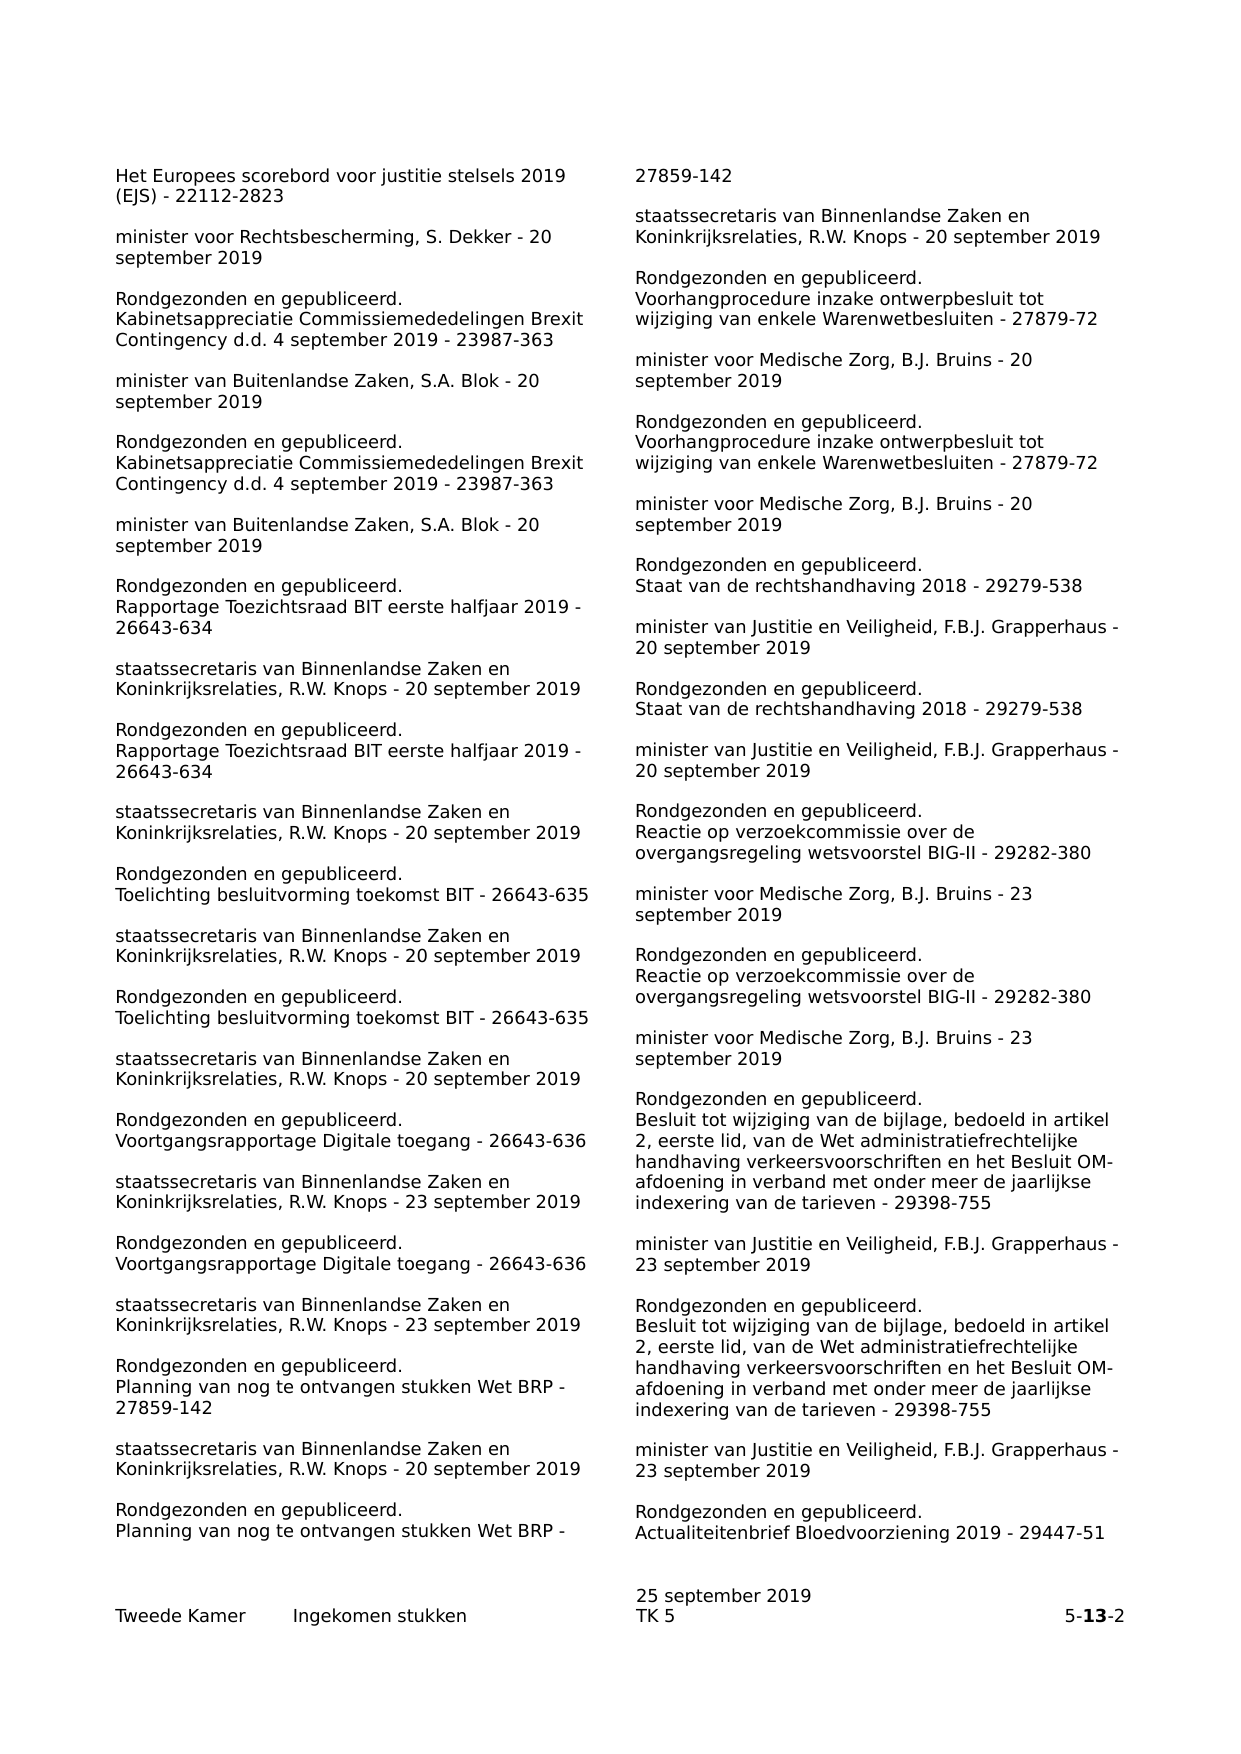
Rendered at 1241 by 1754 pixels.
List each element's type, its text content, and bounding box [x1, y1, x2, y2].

text minister van Justitie en Veiligheid, F.B.J. Grapperhaus - 23 september 2019 [635, 1234, 1125, 1275]
text minister voor Medische Zorg, B.J. Bruins - 20 september 2019 [635, 350, 1125, 391]
text Rondgezonden en gepubliceerd. [115, 1356, 605, 1377]
text staatssecretaris van Binnenlandse Zaken en Koninkrijksrelaties, R.W. Knops - 20 september 2019 [115, 658, 605, 700]
text Voortgangsrapportage Digitale toegang - 26643-636 [115, 1254, 605, 1274]
text Rondgezonden en gepubliceerd. [115, 288, 605, 309]
text minister van Justitie en Veiligheid, F.B.J. Grapperhaus - 23 september 2019 [635, 1440, 1125, 1482]
text minister van Justitie en Veiligheid, F.B.J. Grapperhaus - 20 september 2019 [635, 740, 1125, 781]
text Rapportage Toezichtsraad BIT eerste halfjaar 2019 - 26643-634 [115, 597, 605, 638]
text Staat van de rechtshandhaving 2018 - 29279-538 [635, 576, 1125, 597]
text staatssecretaris van Binnenlandse Zaken en Koninkrijksrelaties, R.W. Knops - 20 september 2019 [115, 925, 605, 967]
text Rondgezonden en gepubliceerd. [115, 1233, 605, 1254]
text Rondgezonden en gepubliceerd. [635, 411, 1125, 432]
text Rondgezonden en gepubliceerd. [635, 678, 1125, 699]
text minister voor Medische Zorg, B.J. Bruins - 23 september 2019 [635, 1028, 1125, 1069]
text Actualiteitenbrief Bloedvoorziening 2019 - 29447-51 [635, 1522, 1125, 1543]
text Rondgezonden en gepubliceerd. [635, 1295, 1125, 1316]
text - 27859-142 [635, 165, 1125, 186]
text Staat van de rechtshandhaving 2018 - 29279-538 [635, 699, 1125, 720]
text Voorhangprocedure inzake ontwerpbesluit tot wijziging van enkele Warenwetbesluiten - 27879-72 [635, 432, 1125, 474]
text minister van Justitie en Veiligheid, F.B.J. Grapperhaus - 20 september 2019 [635, 617, 1125, 658]
text staatssecretaris van Binnenlandse Zaken en Koninkrijksrelaties, R.W. Knops - 20 september 2019 [115, 1438, 605, 1480]
text Rapportage Toezichtsraad BIT eerste halfjaar 2019 - 26643-634 [115, 741, 605, 782]
text Voorhangprocedure inzake ontwerpbesluit tot wijziging van enkele Warenwetbesluiten - 27879-72 [635, 288, 1125, 330]
text Kabinetsappreciatie Commissiemededelingen Brexit Contingency d.d. 4 september 2019 - 23987-363 [115, 453, 605, 495]
text Toelichting besluitvorming toekomst BIT - 26643-635 [115, 1008, 605, 1028]
text Reactie op verzoekcommissie over de overgangsregeling wetsvoorstel BIG-II - 29282-380 [635, 966, 1125, 1008]
text Rondgezonden en gepubliceerd. [635, 945, 1125, 966]
text Planning van nog te ontvangen stukken Wet BRP [115, 1521, 605, 1541]
text Toelichting besluitvorming toekomst BIT - 26643-635 [115, 884, 605, 905]
text Rondgezonden en gepubliceerd. [115, 576, 605, 597]
text Rondgezonden en gepubliceerd. [115, 987, 605, 1008]
text minister voor Medische Zorg, B.J. Bruins - 23 september 2019 [635, 884, 1125, 925]
text minister voor Medische Zorg, B.J. Bruins - 20 september 2019 [635, 494, 1125, 535]
text Rondgezonden en gepubliceerd. [635, 268, 1125, 288]
text Reactie op verzoekcommissie over de overgangsregeling wetsvoorstel BIG-II - 29282-380 [635, 822, 1125, 864]
text Besluit tot wijziging van de bijlage, bedoeld in artikel 2, eerste lid, van de Wet administratiefrechtelijke handhaving verkeersvoorschriften en het Besluit OM-afdoening in verband met onder meer de jaarlijkse indexering van de tarieven - 29398-755 [635, 1110, 1125, 1214]
text Voortgangsrapportage Digitale toegang - 26643-636 [115, 1131, 605, 1151]
text staatssecretaris van Binnenlandse Zaken en Koninkrijksrelaties, R.W. Knops - 23 september 2019 [115, 1294, 605, 1336]
text staatssecretaris van Binnenlandse Zaken en Koninkrijksrelaties, R.W. Knops - 23 september 2019 [115, 1171, 605, 1213]
text Rondgezonden en gepubliceerd. [115, 1110, 605, 1131]
text Rondgezonden en gepubliceerd. [115, 1500, 605, 1521]
text staatssecretaris van Binnenlandse Zaken en Koninkrijksrelaties, R.W. Knops - 20 september 2019 [635, 206, 1125, 248]
text staatssecretaris van Binnenlandse Zaken en Koninkrijksrelaties, R.W. Knops - 20 september 2019 [115, 1048, 605, 1090]
text minister voor Rechtsbescherming, S. Dekker - 20 september 2019 [115, 227, 605, 268]
text Kabinetsappreciatie Commissiemededelingen Brexit Contingency d.d. 4 september 2019 - 23987-363 [115, 309, 605, 351]
text Rondgezonden en gepubliceerd. [635, 1502, 1125, 1522]
text Besluit tot wijziging van de bijlage, bedoeld in artikel 2, eerste lid, van de Wet administratiefrechtelijke handhaving verkeersvoorschriften en het Besluit OM-afdoening in verband met onder meer de jaarlijkse indexering van de tarieven - 29398-755 [635, 1316, 1125, 1420]
text Rondgezonden en gepubliceerd. [635, 801, 1125, 822]
text minister van Buitenlandse Zaken, S.A. Blok - 20 september 2019 [115, 515, 605, 556]
text minister van Buitenlandse Zaken, S.A. Blok - 20 september 2019 [115, 371, 605, 412]
text Rondgezonden en gepubliceerd. [635, 1089, 1125, 1110]
text Het Europees scorebord voor justitie stelsels 2019 (EJS) - 22112-2823 [115, 165, 605, 207]
text staatssecretaris van Binnenlandse Zaken en Koninkrijksrelaties, R.W. Knops - 20 september 2019 [115, 802, 605, 844]
text Rondgezonden en gepubliceerd. [635, 555, 1125, 576]
text Rondgezonden en gepubliceerd. [115, 864, 605, 884]
text Rondgezonden en gepubliceerd. [115, 720, 605, 741]
text Rondgezonden en gepubliceerd. [115, 432, 605, 453]
text Planning van nog te ontvangen stukken Wet BRP - 27859-142 [115, 1377, 605, 1418]
